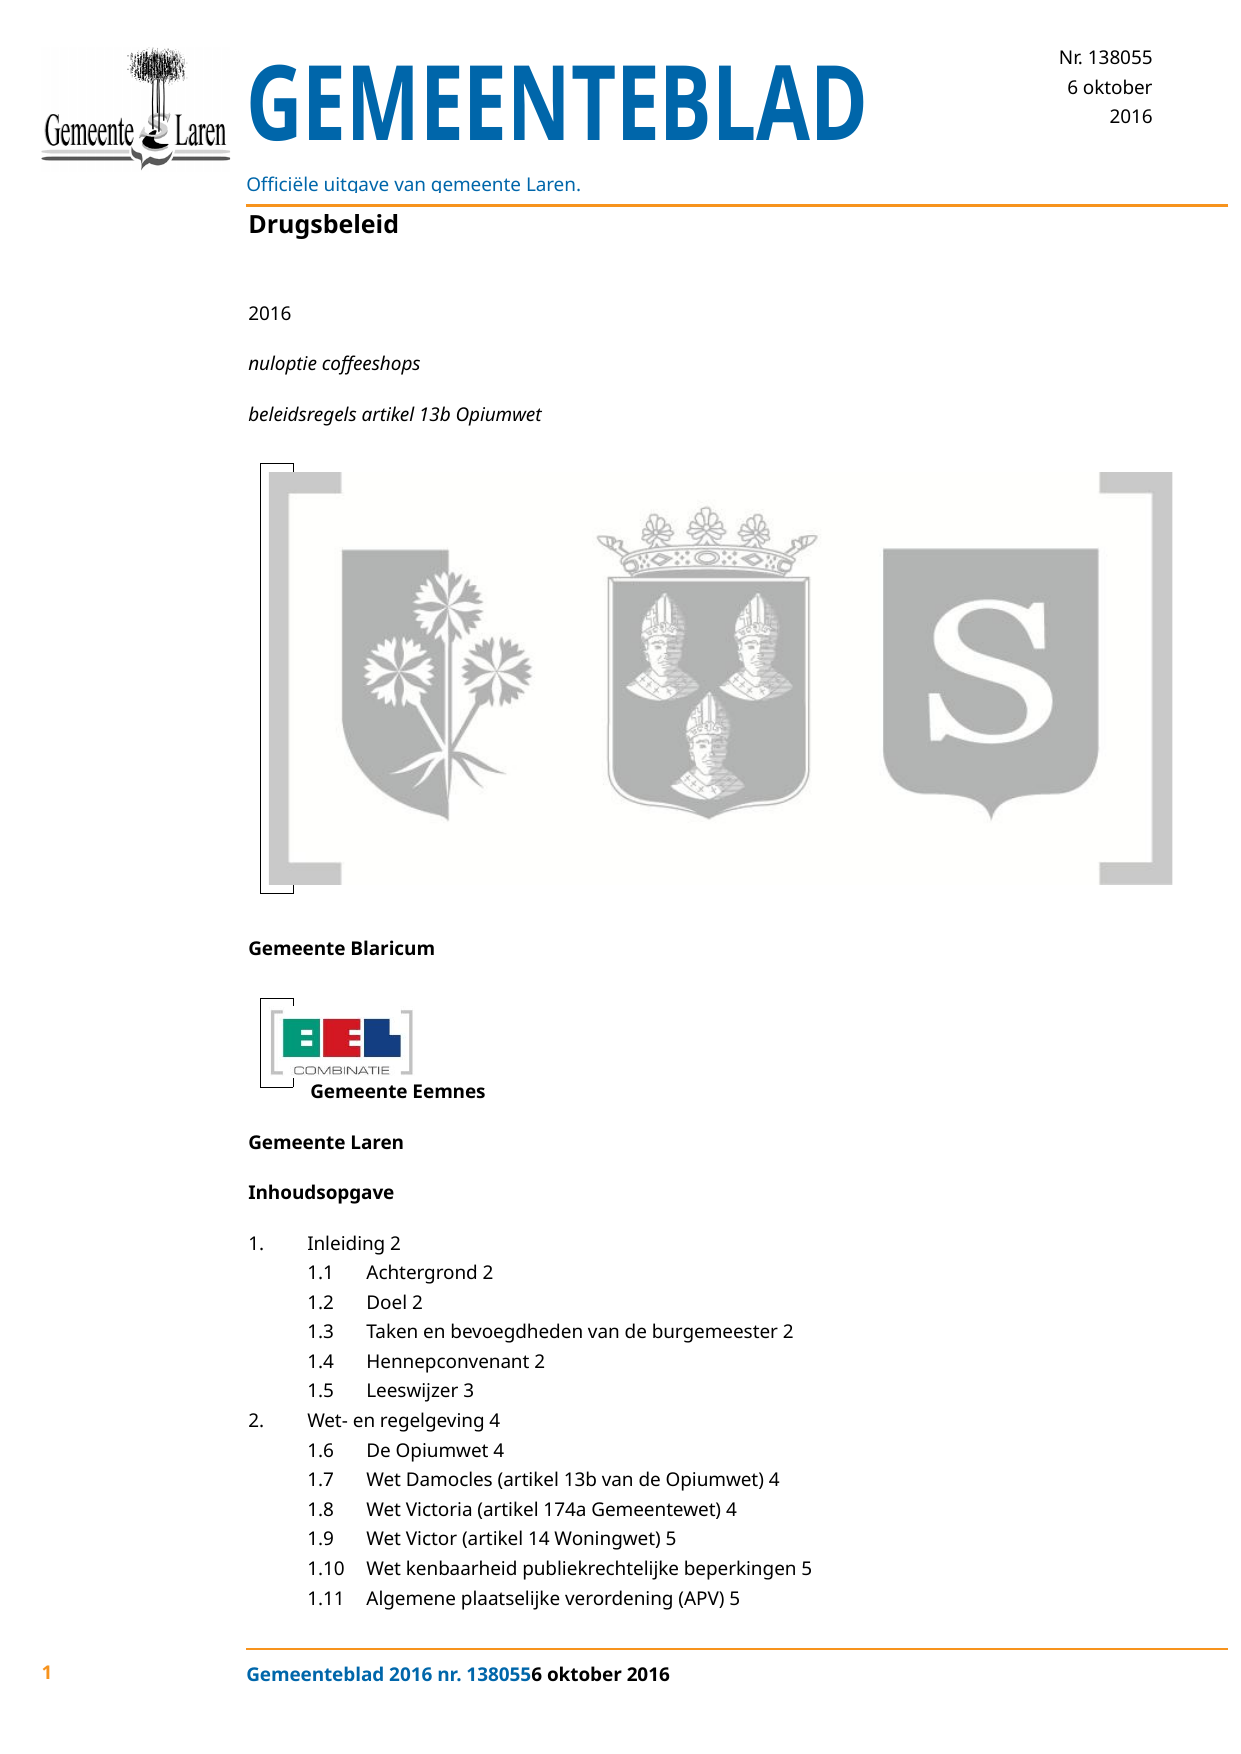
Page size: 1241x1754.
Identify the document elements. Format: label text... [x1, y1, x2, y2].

list Wet kenbaarheid publiekrechtelijke beperkingen 5 [307, 1555, 1152, 1581]
list De Opiumwet 4 [307, 1437, 1152, 1462]
picture [268, 472, 1173, 885]
text nuloptie coffeeshops [248, 350, 1152, 376]
text Drugsbeleid [248, 207, 1152, 241]
list Wet Damocles (artikel 13b van de Opiumwet) 4 [307, 1466, 1152, 1492]
list Hennepconvenant 2 [307, 1348, 1152, 1374]
list Leeswijzer 3 [307, 1378, 1152, 1403]
text Gemeente Laren [248, 1129, 1152, 1154]
list Inleiding 2 [248, 1230, 1152, 1255]
text Inhoudsopgave [248, 1179, 1152, 1205]
text beleidsregels artikel 13b Opiumwet [248, 401, 1152, 426]
list Achtergrond 2 [307, 1259, 1152, 1285]
list Wet Victoria (artikel 174a Gemeentewet) 4 [307, 1496, 1152, 1522]
picture [41, 47, 231, 172]
list Wet- en regelgeving 4 [248, 1407, 1152, 1433]
picture [268, 1006, 415, 1078]
text Gemeente Eemnes [248, 986, 1152, 1104]
list Wet Victor (artikel 14 Woningwet) 5 [307, 1526, 1152, 1551]
list Taken en bevoegdheden van de burgemeester 2 [307, 1318, 1152, 1344]
list Doel 2 [307, 1289, 1152, 1314]
list Algemene plaatselijke verordening (APV) 5 [307, 1585, 1152, 1610]
text Gemeente Blaricum [248, 936, 1152, 961]
text 2016 [248, 300, 1152, 326]
